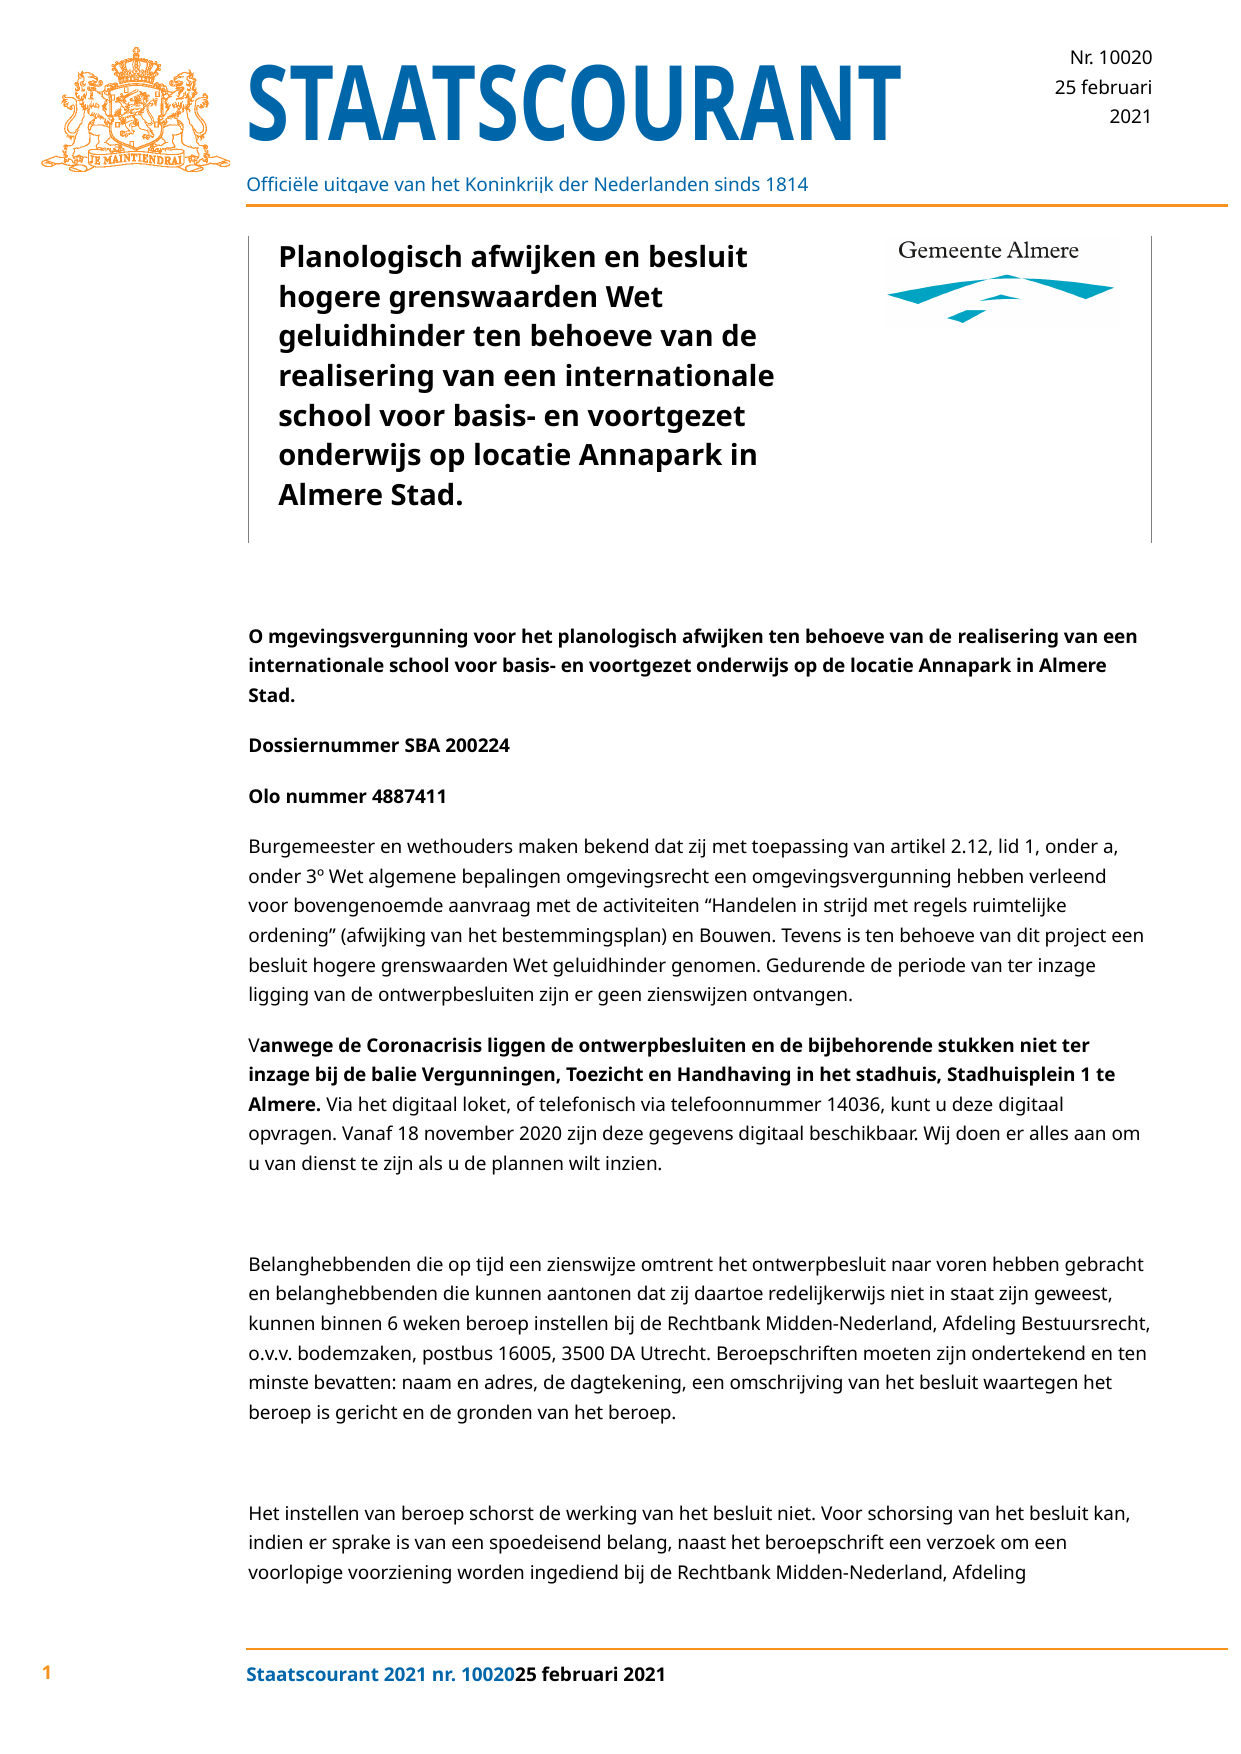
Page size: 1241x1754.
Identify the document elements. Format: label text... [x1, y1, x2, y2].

text Het instellen van beroep schorst de werking van het besluit niet. Voor schorsing van het besluit kan, indien er sprake is van een spoedeisend belang, naast het beroepschrift een verzoek om een voorlopige voorziening worden ingediend bij de Rechtbank Midden-Nederland, Afdeling [248, 1500, 1152, 1585]
text Burgemeester en wethouders maken bekend dat zij met toepassing van artikel 2.12, lid 1, onder a, onder 3º Wet algemene bepalingen omgevingsrecht een omgevingsvergunning hebben verleend voor bovengenoemde aanvraag met de activiteiten “Handelen in strijd met regels ruimtelijke ordening” (afwijking van het bestemmingsplan) en Bouwen. Tevens is ten behoeve van dit project een besluit hogere grenswaarden Wet geluidhinder genomen. Gedurende de periode van ter inzage ligging van de ontwerpbesluiten zijn er geen zienswijzen ontvangen. [248, 833, 1152, 1007]
text Olo nummer 4887411 [248, 783, 1152, 809]
text Vanwege de Coronacrisis liggen de ontwerpbesluiten en de bijbehorende stukken niet ter inzage bij de balie Vergunningen, Toezicht en Handhaving in het stadhuis, Stadhuisplein 1 te Almere. Via het digitaal loket, of telefonisch via telefoonnummer 14036, kunt u deze digitaal opvragen. Vanaf 18 november 2020 zijn deze gegevens digitaal beschikbaar. Wij doen er alles aan om u van dienst te zijn als u de plannen wilt inzien. [248, 1032, 1152, 1176]
text Belanghebbenden die op tijd een zienswijze omtrent het ontwerpbesluit naar voren hebben gebracht en belanghebbenden die kunnen aantonen dat zij daartoe redelijkerwijs niet in staat zijn geweest, kunnen binnen 6 weken beroep instellen bij de Rechtbank Midden-Nederland, Afdeling Bestuursrecht, o.v.v. bodemzaken, postbus 16005, 3500 DA Utrecht. Beroepschriften moeten zijn ondertekend en ten minste bevatten: naam en adres, de dagtekening, een omschrijving van het besluit waartegen het beroep is gericht en de gronden van het beroep. [248, 1251, 1152, 1425]
text O mgevingsvergunning voor het planologisch afwijken ten behoeve van de realisering van een internationale school voor basis- en voortgezet onderwijs op de locatie Annapark in Almere Stad. [248, 623, 1152, 708]
table_header [850, 236, 1151, 543]
picture [41, 47, 231, 172]
table_header Planologisch afwijken en besluit hogere grenswaarden Wet geluidhinder ten behoeve van de realisering van een internationale school voor basis- en voortgezet onderwijs op locatie Annapark in Almere Stad. [249, 236, 850, 543]
text Dossiernummer SBA 200224 [248, 733, 1152, 758]
picture [882, 236, 1119, 328]
